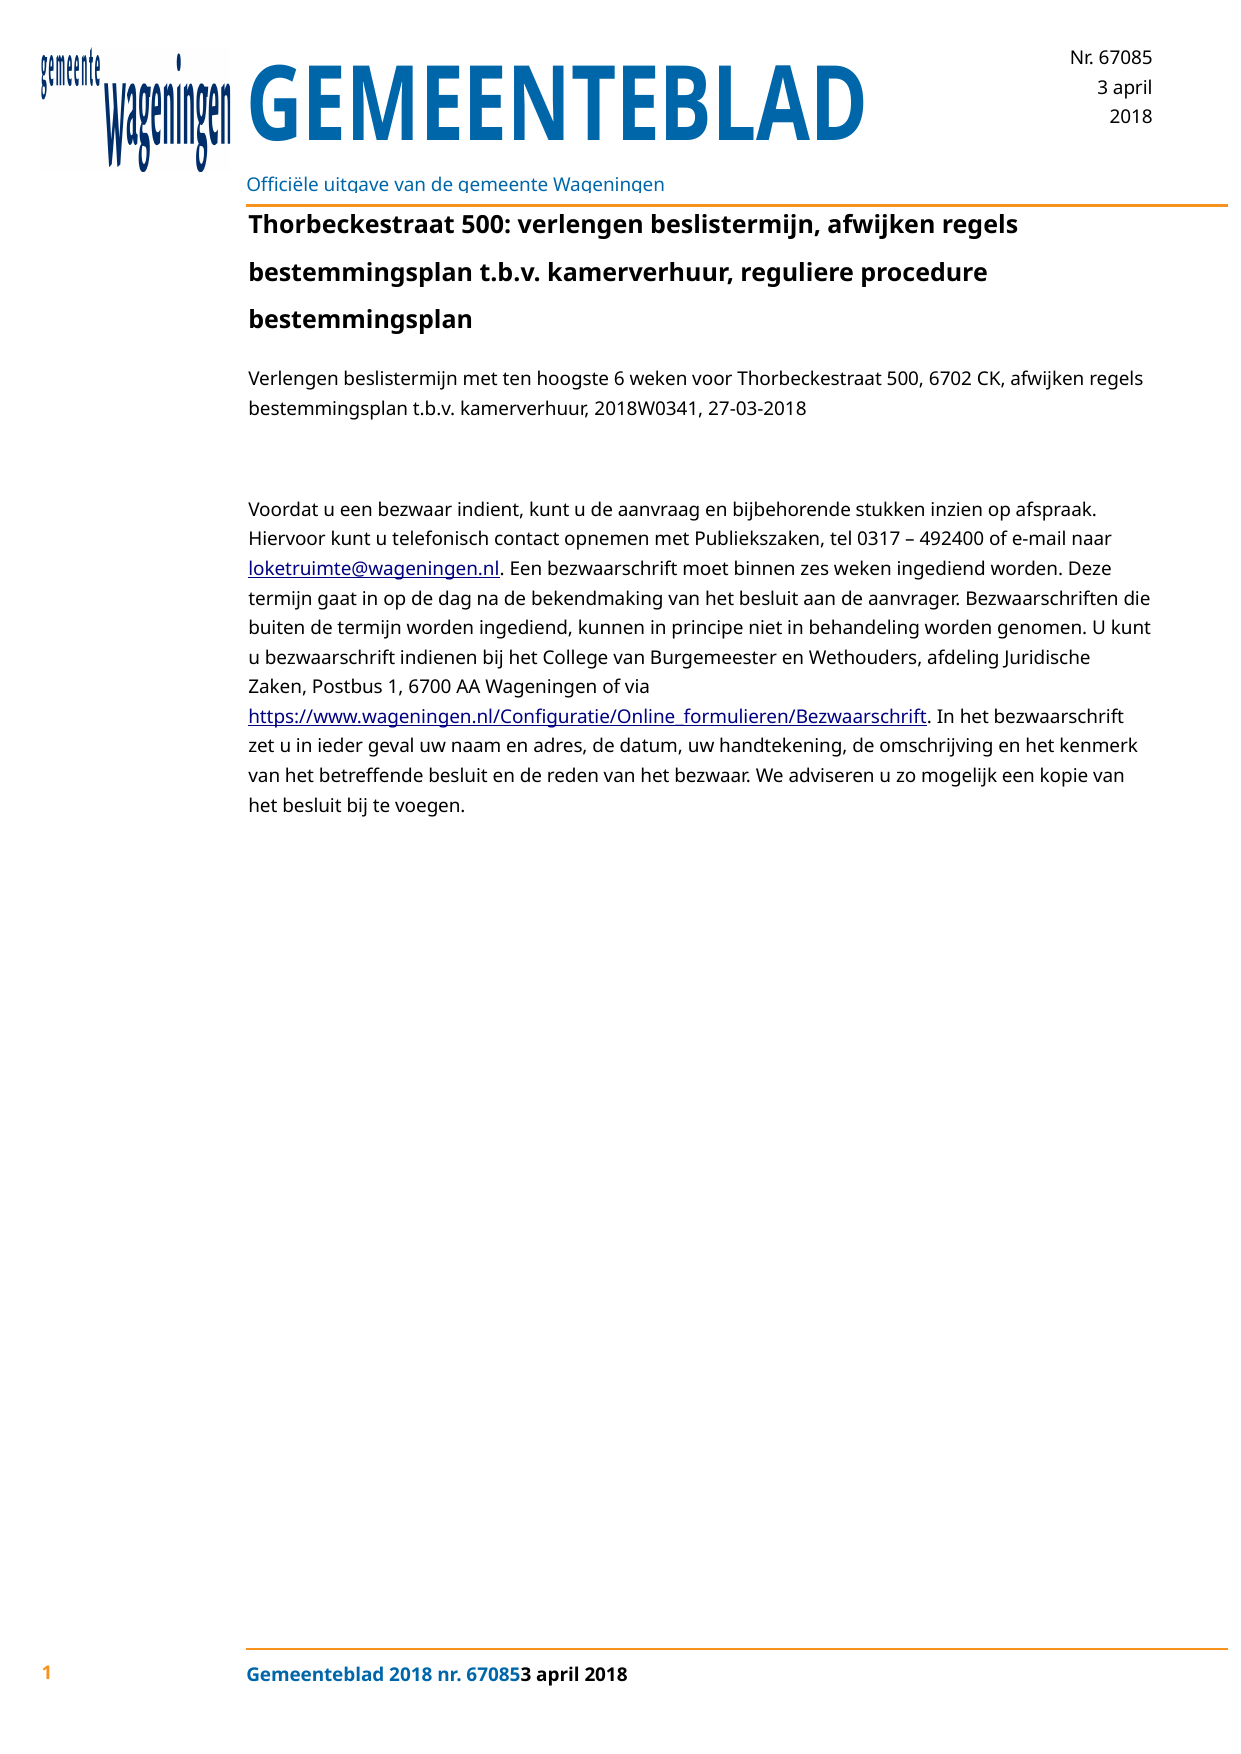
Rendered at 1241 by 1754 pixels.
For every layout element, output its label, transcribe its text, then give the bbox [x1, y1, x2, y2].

picture [41, 47, 231, 172]
text Voordat u een bezwaar indient, kunt u de aanvraag en bijbehorende stukken inzien op afspraak. Hiervoor kunt u telefonisch contact opnemen met Publiekszaken, tel 0317 – 492400 of e-mail naar loketruimte@wageningen.nl. Een bezwaarschrift moet binnen zes weken ingediend worden. Deze termijn gaat in op de dag na de bekendmaking van het besluit aan de aanvrager. Bezwaarschriften die buiten de termijn worden ingediend, kunnen in principe niet in behandeling worden genomen. U kunt u bezwaarschrift indienen bij het College van Burgemeester en Wethouders, afdeling Juridische Zaken, Postbus 1, 6700 AA Wageningen of via https://www.wageningen.nl/Configuratie/Online_formulieren/Bezwaarschrift. In het bezwaarschrift zet u in ieder geval uw naam en adres, de datum, uw handtekening, de omschrijving en het kenmerk van het betreffende besluit en de reden van het bezwaar. We adviseren u zo mogelijk een kopie van het besluit bij te voegen. [248, 496, 1152, 817]
text Thorbeckestraat 500: verlengen beslistermijn, afwijken regels bestemmingsplan t.b.v. kamerverhuur, reguliere procedure bestemmingsplan [248, 207, 1152, 336]
text Verlengen beslistermijn met ten hoogste 6 weken voor Thorbeckestraat 500, 6702 CK, afwijken regels bestemmingsplan t.b.v. kamerverhuur, 2018W0341, 27-03-2018 [248, 366, 1152, 421]
